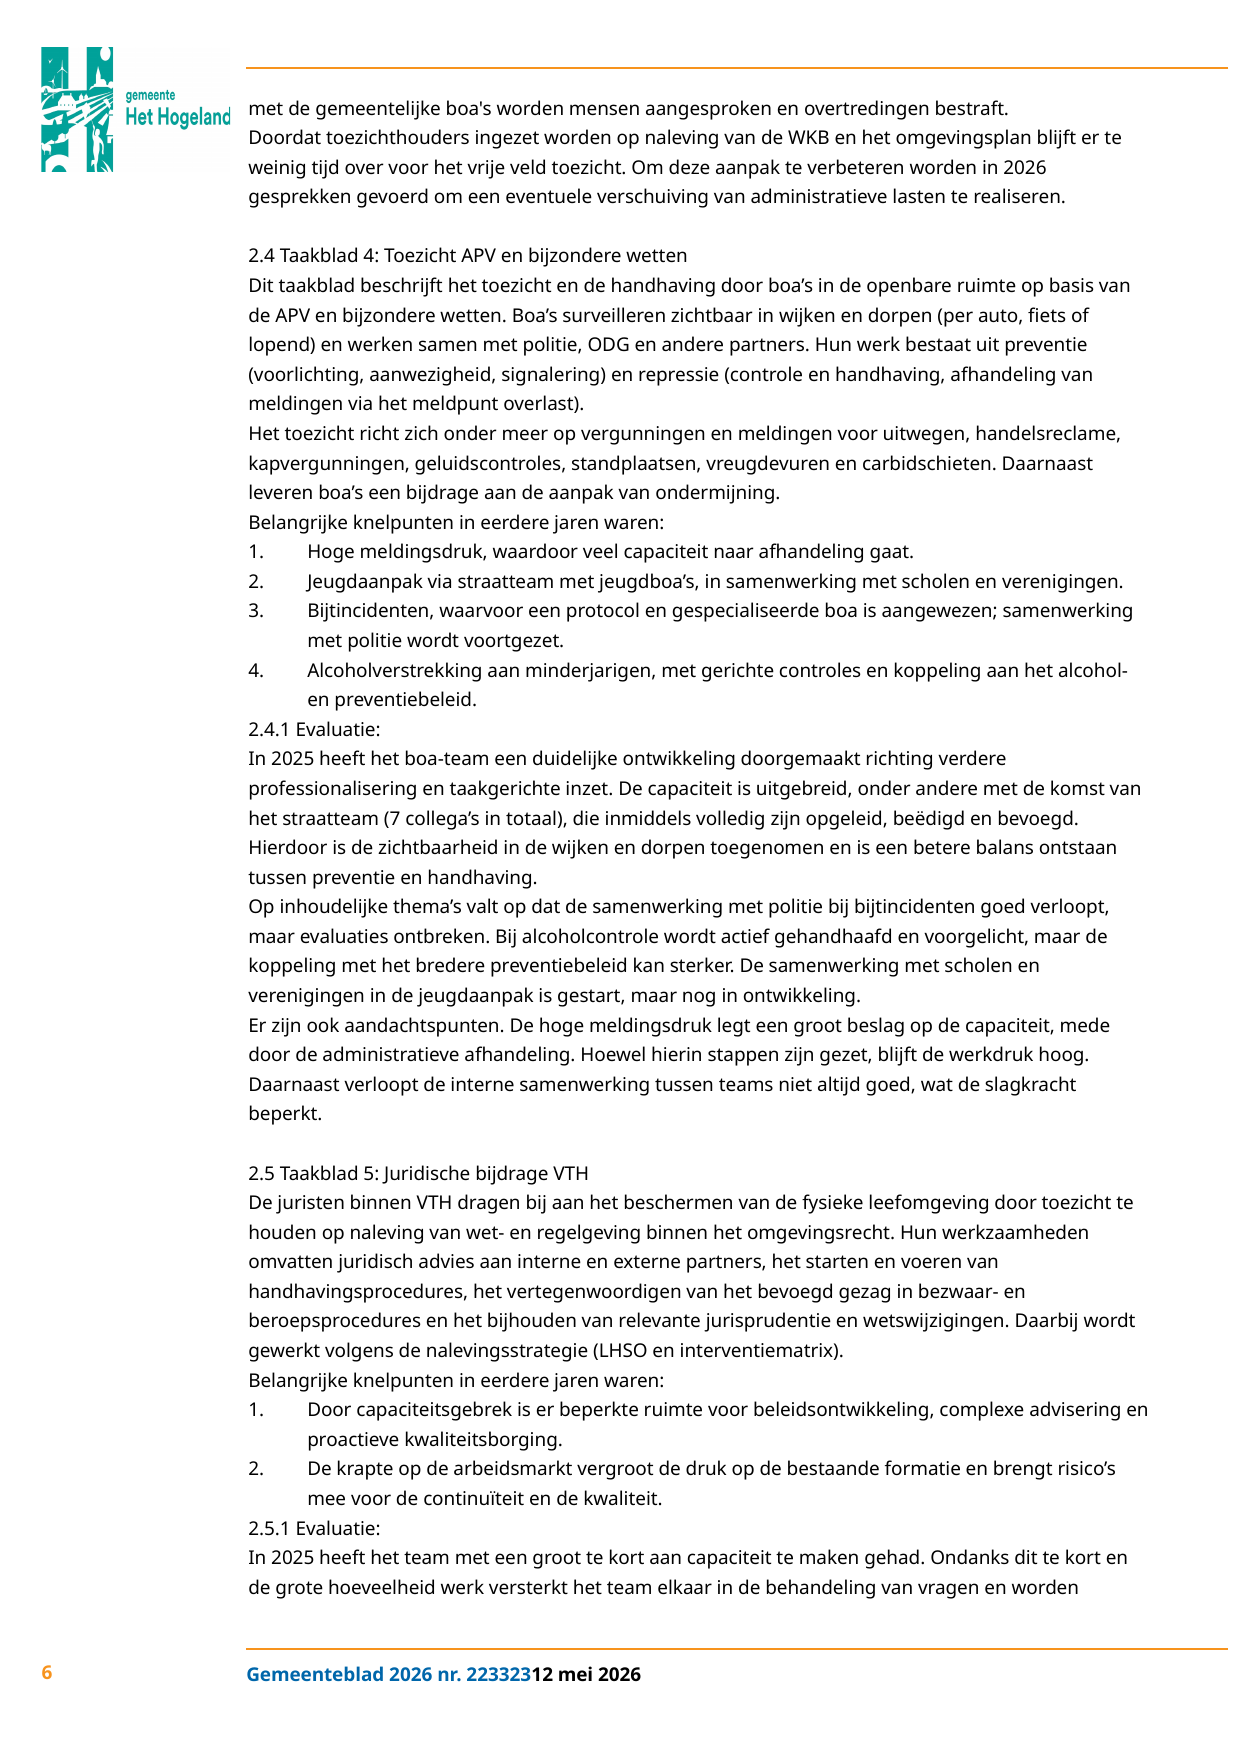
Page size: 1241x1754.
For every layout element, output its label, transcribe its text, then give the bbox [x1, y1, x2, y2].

text met de gemeentelijke boa's worden mensen aangesproken en overtredingen bestraft. [248, 95, 1152, 121]
list Jeugdaanpak via straatteam met jeugdboa’s, in samenwerking met scholen en verenigingen. [248, 568, 1152, 594]
text In 2025 heeft het boa-team een duidelijke ontwikkeling doorgemaakt richting verdere professionalisering en taakgerichte inzet. De capaciteit is uitgebreid, onder andere met de komst van het straatteam (7 collega’s in totaal), die inmiddels volledig zijn opgeleid, beëdigd en bevoegd. Hierdoor is de zichtbaarheid in de wijken en dorpen toegenomen en is een betere balans ontstaan tussen preventie en handhaving. [248, 746, 1152, 890]
text Belangrijke knelpunten in eerdere jaren waren: [248, 509, 1152, 535]
text Het toezicht richt zich onder meer op vergunningen en meldingen voor uitwegen, handelsreclame, kapvergunningen, geluidscontroles, standplaatsen, vreugdevuren en carbidschieten. Daarnaast leveren boa’s een bijdrage aan de aanpak van ondermijning. [248, 420, 1152, 505]
list Bijtincidenten, waarvoor een protocol en gespecialiseerde boa is aangewezen; samenwerking met politie wordt voortgezet. [248, 598, 1152, 653]
text 2.4 Taakblad 4: Toezicht APV en bijzondere wetten [248, 243, 1152, 268]
text Belangrijke knelpunten in eerdere jaren waren: [248, 1367, 1152, 1393]
text Dit taakblad beschrijft het toezicht en de handhaving door boa’s in de openbare ruimte op basis van de APV en bijzondere wetten. Boa’s surveilleren zichtbaar in wijken en dorpen (per auto, fiets of lopend) en werken samen met politie, ODG en andere partners. Hun werk bestaat uit preventie (voorlichting, aanwezigheid, signalering) en repressie (controle en handhaving, afhandeling van meldingen via het meldpunt overlast). [248, 272, 1152, 416]
text Er zijn ook aandachtspunten. De hoge meldingsdruk legt een groot beslag op de capaciteit, mede door de administratieve afhandeling. Hoewel hierin stappen zijn gezet, blijft de werkdruk hoog. Daarnaast verloopt de interne samenwerking tussen teams niet altijd goed, wat de slagkracht beperkt. [248, 1012, 1152, 1126]
text De juristen binnen VTH dragen bij aan het beschermen van de fysieke leefomgeving door toezicht te houden op naleving van wet- en regelgeving binnen het omgevingsrecht. Hun werkzaamheden omvatten juridisch advies aan interne en externe partners, het starten en voeren van handhavingsprocedures, het vertegenwoordigen van het bevoegd gezag in bezwaar- en beroepsprocedures en het bijhouden van relevante jurisprudentie en wetswijzigingen. Daarbij wordt gewerkt volgens de nalevingsstrategie (LHSO en interventiematrix). [248, 1189, 1152, 1363]
text Op inhoudelijke thema’s valt op dat de samenwerking met politie bij bijtincidenten goed verloopt, maar evaluaties ontbreken. Bij alcoholcontrole wordt actief gehandhaafd en voorgelicht, maar de koppeling met het bredere preventiebeleid kan sterker. De samenwerking met scholen en verenigingen in de jeugdaanpak is gestart, maar nog in ontwikkeling. [248, 893, 1152, 1008]
text Doordat toezichthouders ingezet worden op naleving van de WKB en het omgevingsplan blijft er te weinig tijd over voor het vrije veld toezicht. Om deze aanpak te verbeteren worden in 2026 gesprekken gevoerd om een eventuele verschuiving van administratieve lasten te realiseren. [248, 124, 1152, 209]
text In 2025 heeft het team met een groot te kort aan capaciteit te maken gehad. Ondanks dit te kort en de grote hoeveelheid werk versterkt het team elkaar in de behandeling van vragen en worden [248, 1544, 1152, 1600]
text 2.5 Taakblad 5: Juridische bijdrage VTH [248, 1160, 1152, 1186]
text 2.5.1 Evaluatie: [248, 1515, 1152, 1541]
list Door capaciteitsgebrek is er beperkte ruimte voor beleidsontwikkeling, complexe advisering en proactieve kwaliteitsborging. [248, 1396, 1152, 1452]
list Alcoholverstrekking aan minderjarigen, met gerichte controles en koppeling aan het alcohol- en preventiebeleid. [248, 657, 1152, 712]
text 2.4.1 Evaluatie: [248, 716, 1152, 742]
list De krapte op de arbeidsmarkt vergroot de druk op de bestaande formatie en brengt risico’s mee voor de continuïteit en de kwaliteit. [248, 1456, 1152, 1511]
picture [41, 47, 231, 172]
list Hoge meldingsdruk, waardoor veel capaciteit naar afhandeling gaat. [248, 538, 1152, 564]
